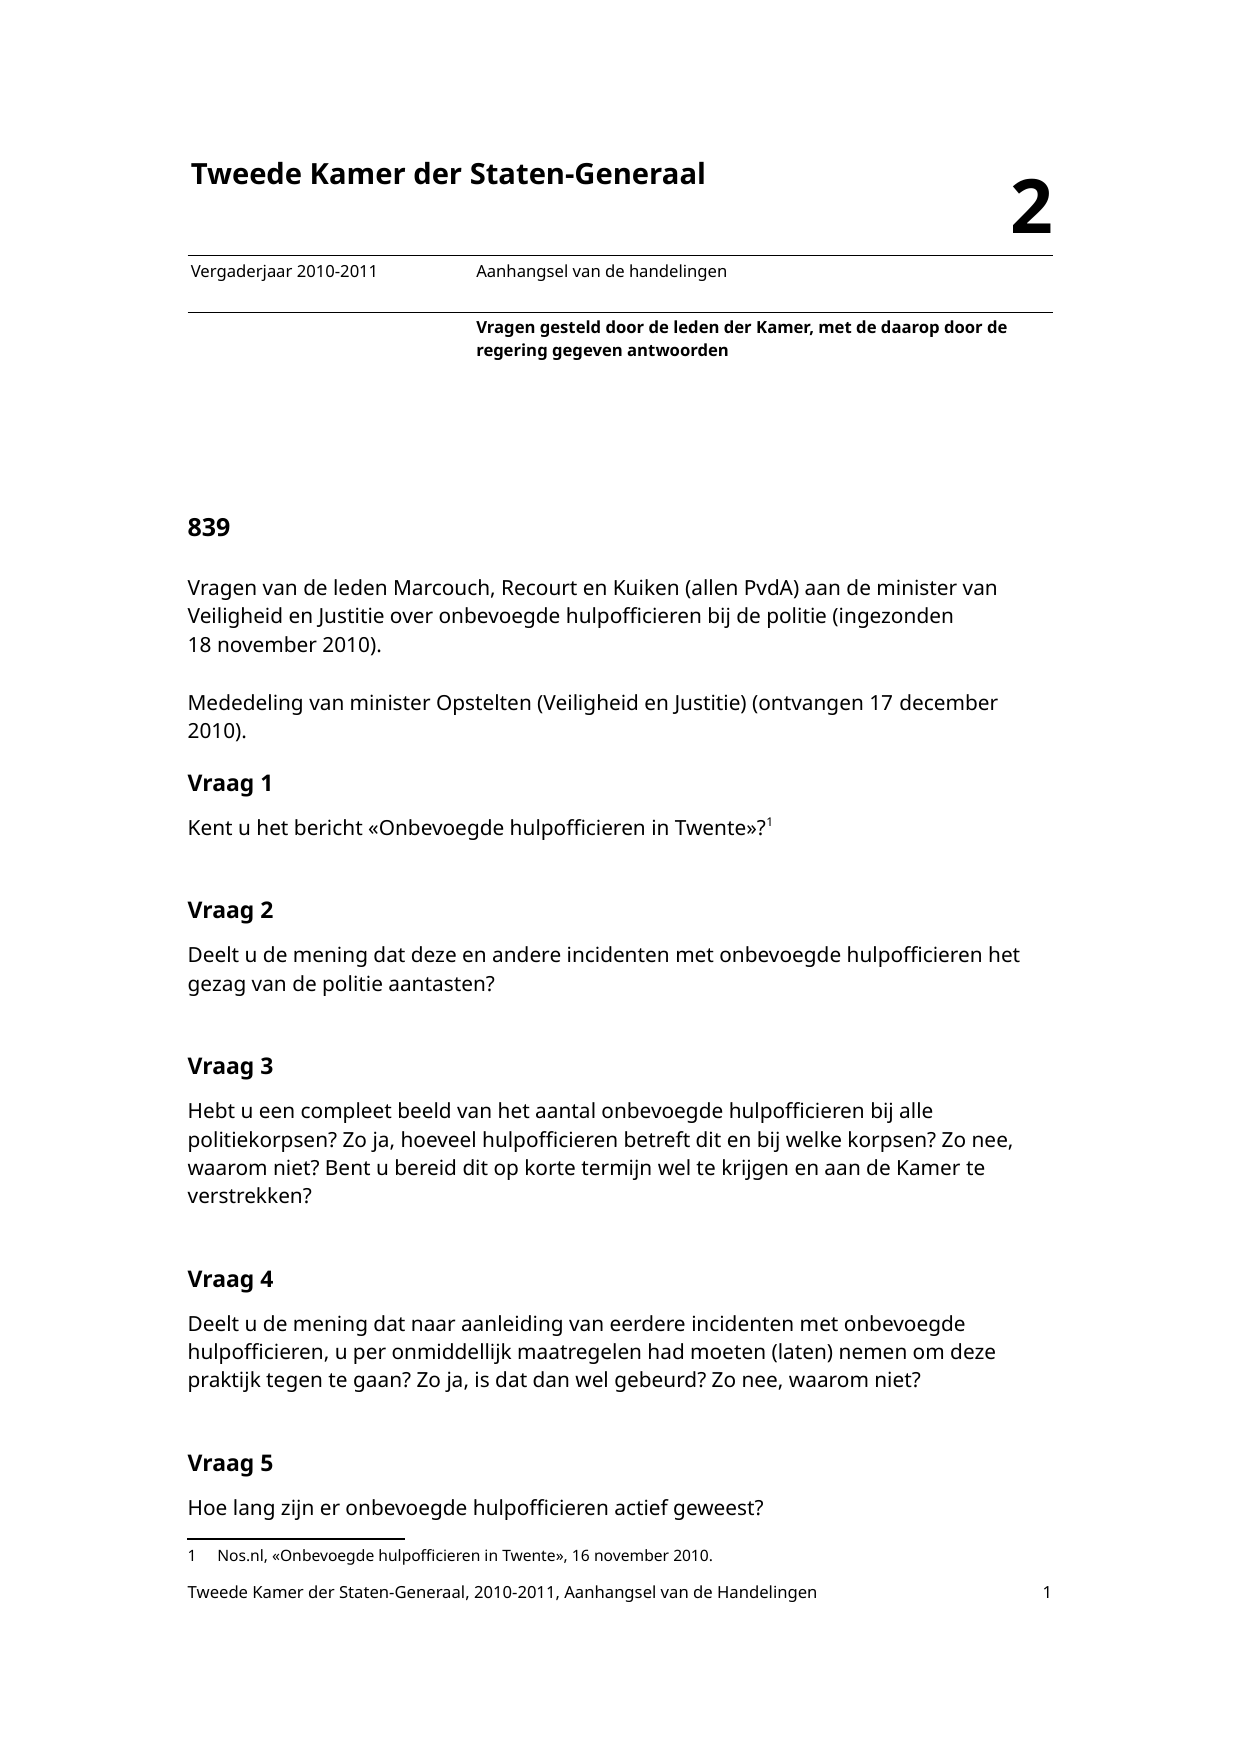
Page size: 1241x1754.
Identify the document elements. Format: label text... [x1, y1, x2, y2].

subtitle Vraag 5 [187, 1447, 1053, 1478]
table_cell Vergaderjaar 2010-2011 [188, 256, 473, 312]
table_cell Vragen gesteld door de leden der Kamer, met de daarop door de regering gegeven antwoorden [473, 313, 1053, 361]
text Vragen van de leden Marcouch, Recourt en Kuiken (allen PvdA) aan de minister van Veiligheid en Justitie over onbevoegde hulpofficieren bij de politie (ingezonden 18 november 2010). [187, 573, 1053, 658]
subtitle Vraag 3 [187, 1050, 1053, 1081]
table_cell Aanhangsel van de handelingen [473, 256, 1053, 312]
subtitle Vraag 4 [187, 1262, 1053, 1294]
text Kent u het bericht «Onbevoegde hulpofficieren in Twente»? [187, 813, 1053, 842]
text Hebt u een compleet beeld van het aantal onbevoegde hulpofficieren bij alle politiekorpsen? Zo ja, hoeveel hulpofficieren betreft dit en bij welke korpsen? Zo nee, waarom niet? Bent u bereid dit op korte termijn wel te krijgen en aan de Kamer te verstrekken? [187, 1096, 1053, 1210]
text Nos.nl, «Onbevoegde hulpofficieren in Twente», 16 november 2010. [187, 1538, 1053, 1566]
table_header Tweede Kamer der Staten-Generaal [188, 150, 879, 255]
subtitle Vraag 2 [187, 894, 1053, 926]
subtitle Vraag 1 [187, 767, 1053, 798]
table_cell [188, 313, 473, 361]
text 839 [187, 509, 1053, 543]
text Deelt u de mening dat deze en andere incidenten met onbevoegde hulpofficieren het gezag van de politie aantasten? [187, 941, 1053, 997]
table_header 2 [880, 150, 1053, 255]
text Deelt u de mening dat naar aanleiding van eerdere incidenten met onbevoegde hulpofficieren, u per onmiddellijk maatregelen had moeten (laten) nemen om deze praktijk tegen te gaan? Zo ja, is dat dan wel gebeurd? Zo nee, waarom niet? [187, 1309, 1053, 1394]
text Hoe lang zijn er onbevoegde hulpofficieren actief geweest? [187, 1493, 1053, 1521]
text Mededeling van minister Opstelten (Veiligheid en Justitie) (ontvangen 17 december 2010). [187, 688, 1053, 745]
